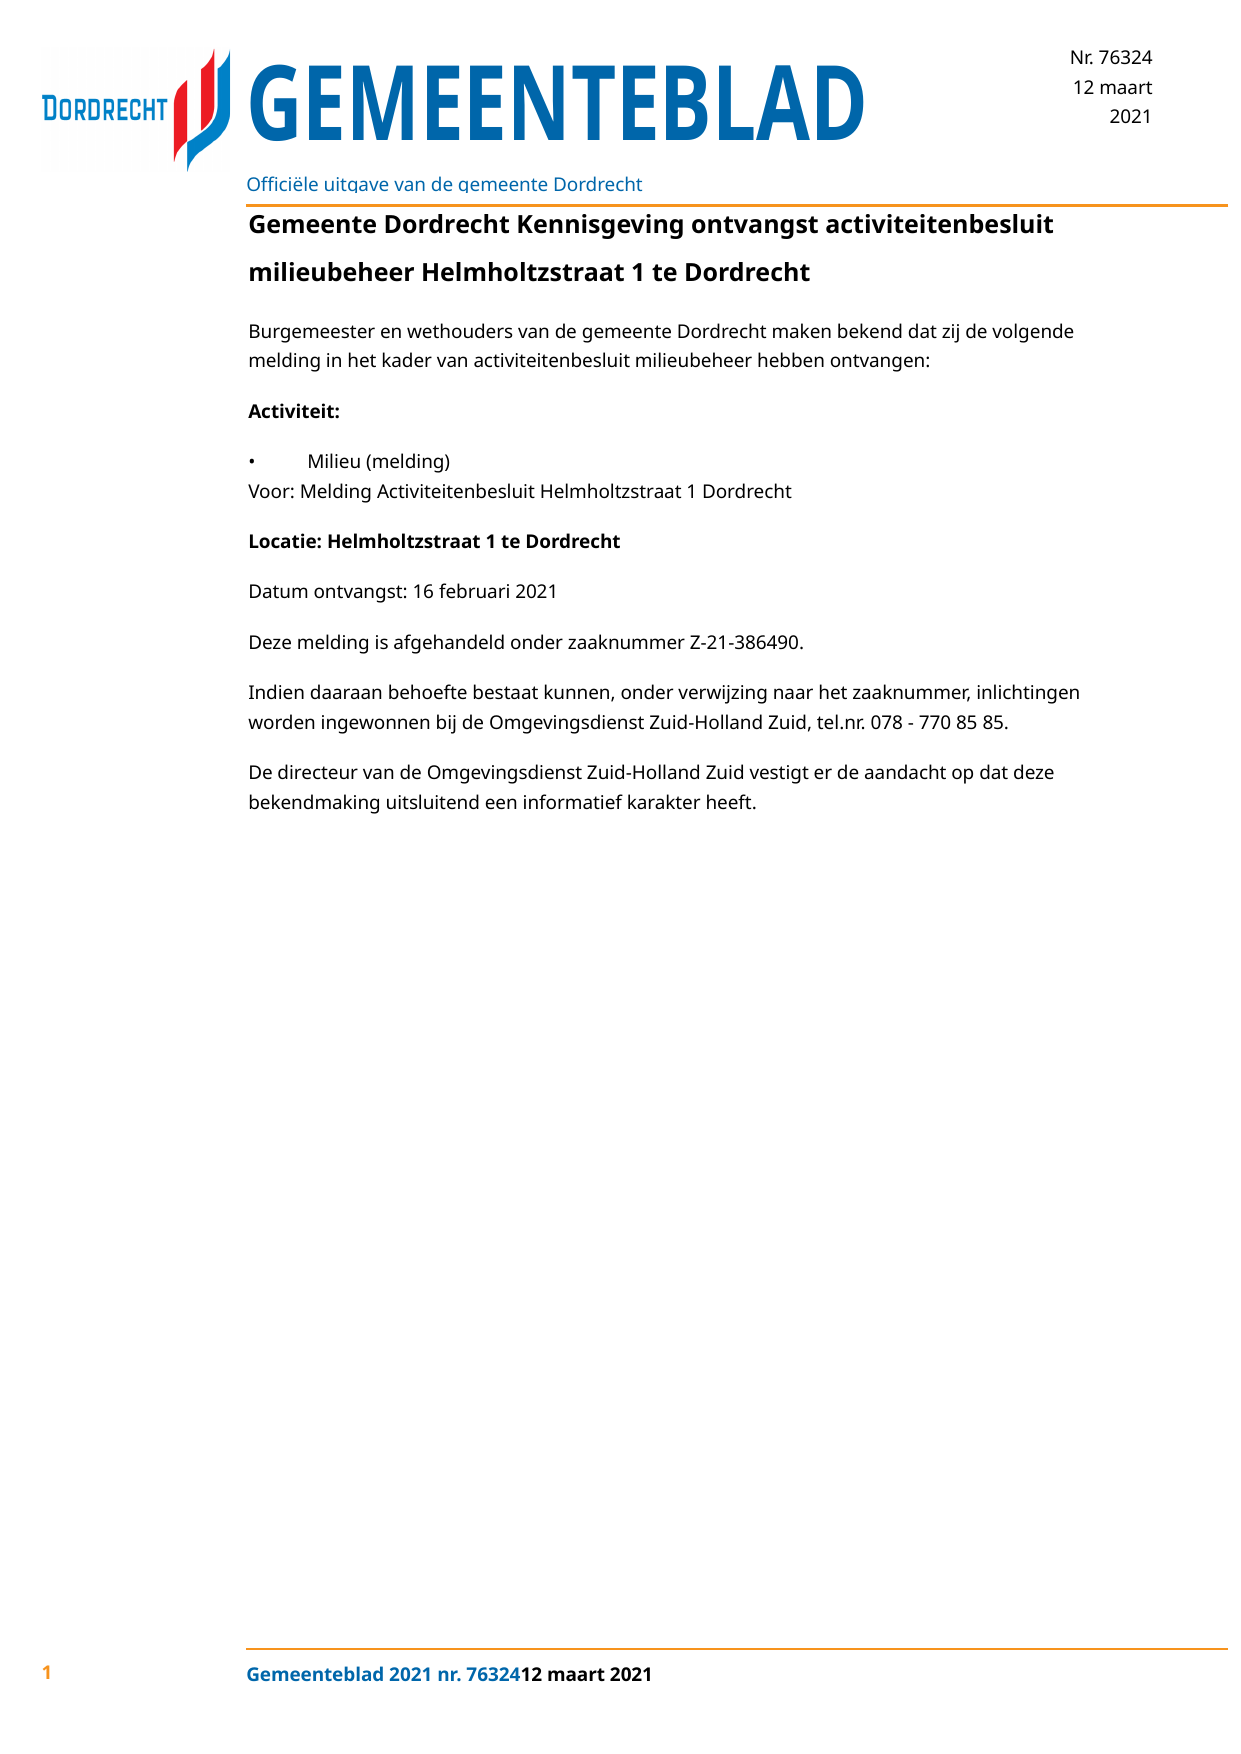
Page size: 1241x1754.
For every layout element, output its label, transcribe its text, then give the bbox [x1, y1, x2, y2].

text Locatie: Helmholtzstraat 1 te Dordrecht [248, 528, 1152, 554]
text Activiteit: [248, 398, 1152, 424]
text Burgemeester en wethouders van de gemeente Dordrecht maken bekend dat zij de volgende melding in het kader van activiteitenbesluit milieubeheer hebben ontvangen: [248, 318, 1152, 373]
text Voor: Melding Activiteitenbesluit Helmholtzstraat 1 Dordrecht [248, 478, 1152, 504]
text Datum ontvangst: 16 februari 2021 [248, 579, 1152, 604]
text Gemeente Dordrecht Kennisgeving ontvangst activiteitenbesluit milieubeheer Helmholtzstraat 1 te Dordrecht [248, 207, 1152, 288]
text Indien daaraan behoefte bestaat kunnen, onder verwijzing naar het zaaknummer, inlichtingen worden ingewonnen bij de Omgevingsdienst Zuid-Holland Zuid, tel.nr. 078 - 770 85 85. [248, 679, 1152, 735]
list Milieu (melding) [248, 448, 1152, 474]
text De directeur van de Omgevingsdienst Zuid-Holland Zuid vestigt er de aandacht op dat deze bekendmaking uitsluitend een informatief karakter heeft. [248, 759, 1152, 815]
text Deze melding is afgehandeld onder zaaknummer Z-21-386490. [248, 629, 1152, 655]
picture [41, 47, 231, 172]
